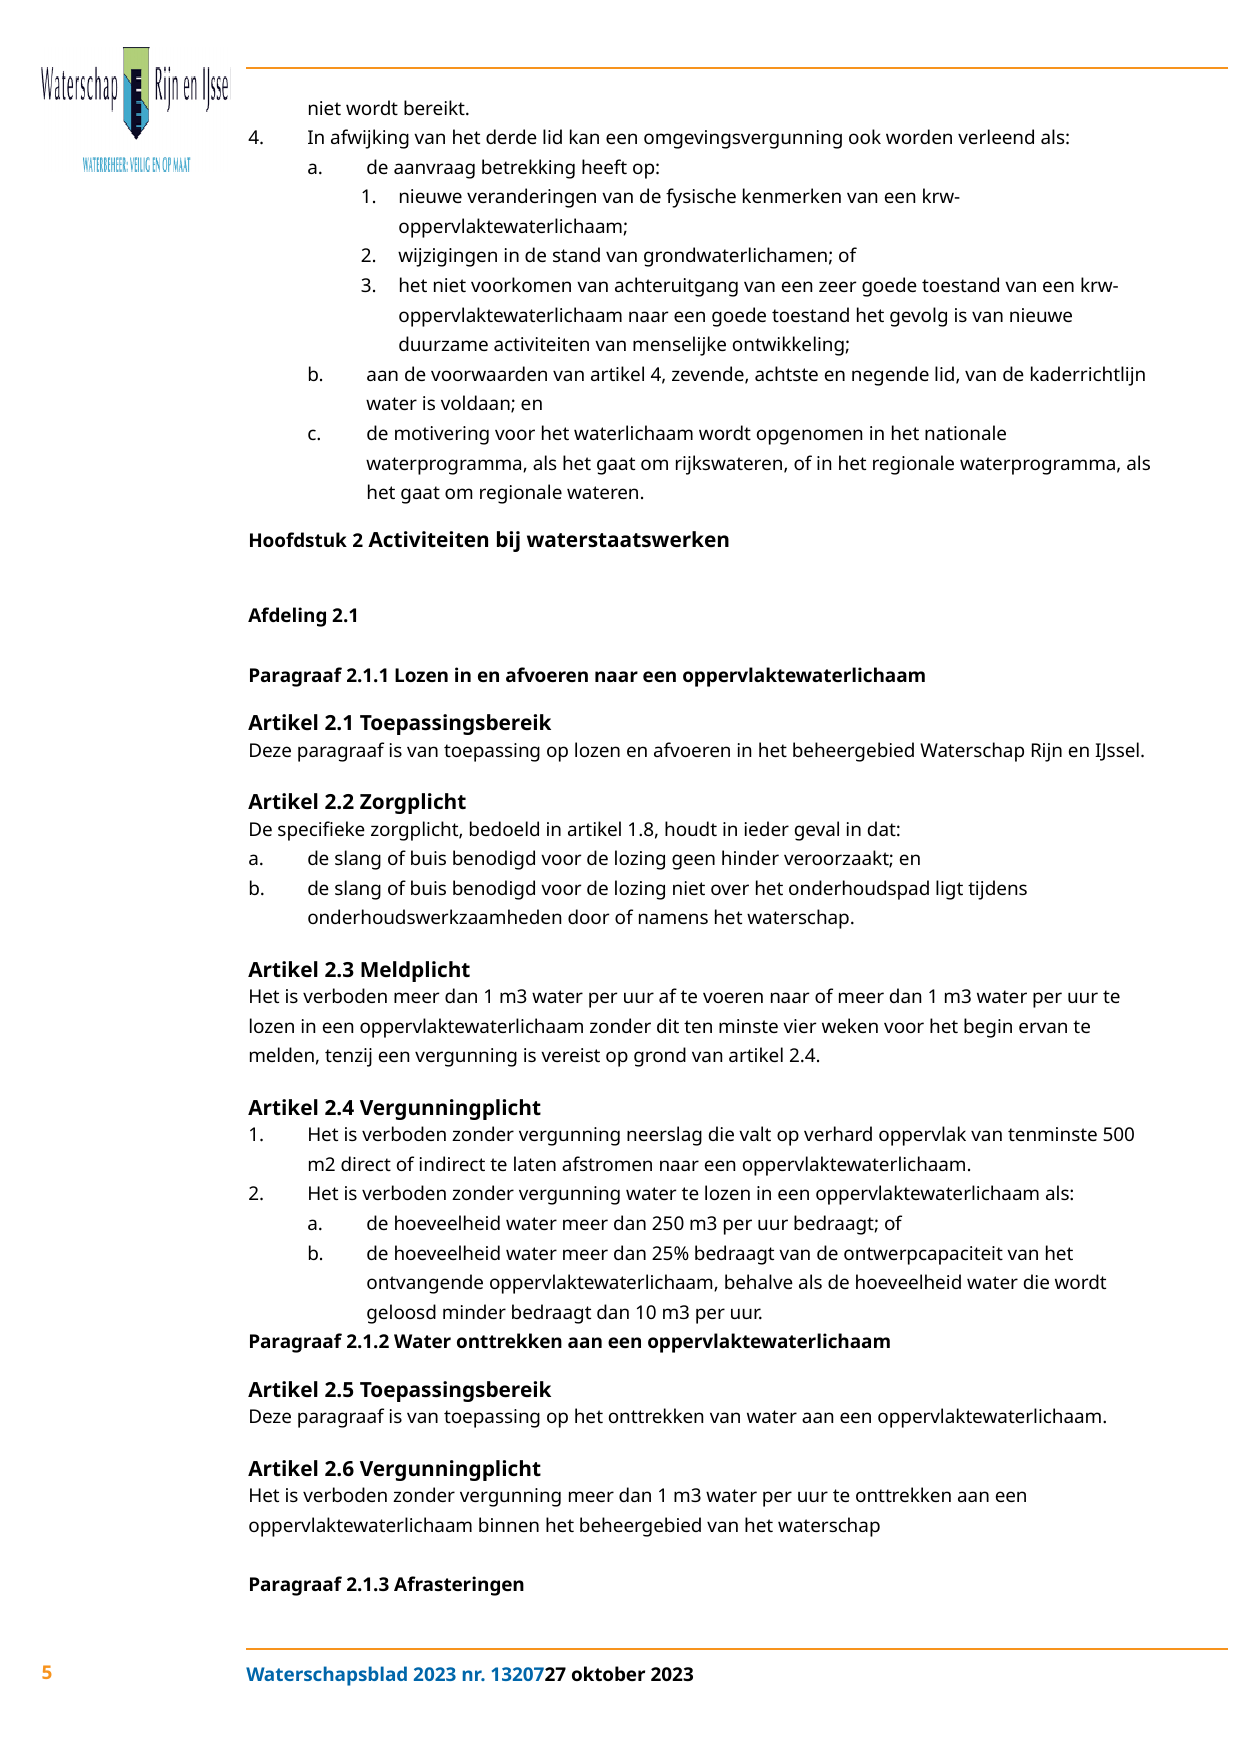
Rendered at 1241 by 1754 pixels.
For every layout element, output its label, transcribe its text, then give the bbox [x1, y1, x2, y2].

text Hoofdstuk 2 Activiteiten bij waterstaatswerken [248, 525, 1152, 553]
list In afwijking van het derde lid kan een omgevingsvergunning ook worden verleend als: [248, 124, 1152, 150]
list wijzigingen in de stand van grondwaterlichamen; of [361, 243, 1152, 268]
list nieuwe veranderingen van de fysische kenmerken van een krw-oppervlaktewaterlichaam; [361, 183, 1152, 239]
text Artikel 2.3 Meldplicht [248, 955, 1152, 983]
list de hoeveelheid water meer dan 250 m3 per uur bedraagt; of [307, 1210, 1152, 1236]
list niet wordt bereikt. [248, 95, 1152, 121]
list de hoeveelheid water meer dan 25% bedraagt van de ontwerpcapaciteit van het ontvangende oppervlaktewaterlichaam, behalve als de hoeveelheid water die wordt geloosd minder bedraagt dan 10 m3 per uur. [307, 1240, 1152, 1324]
list de motivering voor het waterlichaam wordt opgenomen in het nationale waterprogramma, als het gaat om rijkswateren, of in het regionale waterprogramma, als het gaat om regionale wateren. [307, 420, 1152, 505]
text Deze paragraaf is van toepassing op het onttrekken van water aan een oppervlaktewaterlichaam. [248, 1403, 1152, 1429]
text Het is verboden zonder vergunning meer dan 1 m3 water per uur te onttrekken aan een oppervlaktewaterlichaam binnen het beheergebied van het waterschap [248, 1482, 1152, 1538]
text Artikel 2.5 Toepassingsbereik [248, 1375, 1152, 1403]
text Artikel 2.1 Toepassingsbereik [248, 708, 1152, 737]
text Artikel 2.2 Zorgplicht [248, 787, 1152, 816]
picture [41, 47, 231, 172]
text Paragraaf 2.1.2 Water onttrekken aan een oppervlaktewaterlichaam [248, 1328, 1152, 1354]
text Deze paragraaf is van toepassing op lozen en afvoeren in het beheergebied Waterschap Rijn en IJssel. [248, 737, 1152, 763]
text Paragraaf 2.1.1 Lozen in en afvoeren naar een oppervlaktewaterlichaam [248, 662, 1152, 688]
text Artikel 2.4 Vergunningplicht [248, 1093, 1152, 1121]
text Paragraaf 2.1.3 Afrasteringen [248, 1571, 1152, 1597]
text Afdeling 2.1 [248, 603, 1152, 628]
list aan de voorwaarden van artikel 4, zevende, achtste en negende lid, van de kaderrichtlijn water is voldaan; en [307, 361, 1152, 416]
list de slang of buis benodigd voor de lozing geen hinder veroorzaakt; en [248, 845, 1152, 871]
text Het is verboden meer dan 1 m3 water per uur af te voeren naar of meer dan 1 m3 water per uur te lozen in een oppervlaktewaterlichaam zonder dit ten minste vier weken voor het begin ervan te melden, tenzij een vergunning is vereist op grond van artikel 2.4. [248, 983, 1152, 1068]
list het niet voorkomen van achteruitgang van een zeer goede toestand van een krw-oppervlaktewaterlichaam naar een goede toestand het gevolg is van nieuwe duurzame activiteiten van menselijke ontwikkeling; [361, 272, 1152, 357]
list Het is verboden zonder vergunning neerslag die valt op verhard oppervlak van tenminste 500 m2 direct of indirect te laten afstromen naar een oppervlaktewaterlichaam. [248, 1121, 1152, 1177]
list Het is verboden zonder vergunning water te lozen in een oppervlaktewaterlichaam als: [248, 1181, 1152, 1206]
text Artikel 2.6 Vergunningplicht [248, 1454, 1152, 1482]
list de slang of buis benodigd voor de lozing niet over het onderhoudspad ligt tijdens onderhoudswerkzaamheden door of namens het waterschap. [248, 875, 1152, 930]
list de aanvraag betrekking heeft op: [307, 154, 1152, 180]
text De specifieke zorgplicht, bedoeld in artikel 1.8, houdt in ieder geval in dat: [248, 816, 1152, 841]
